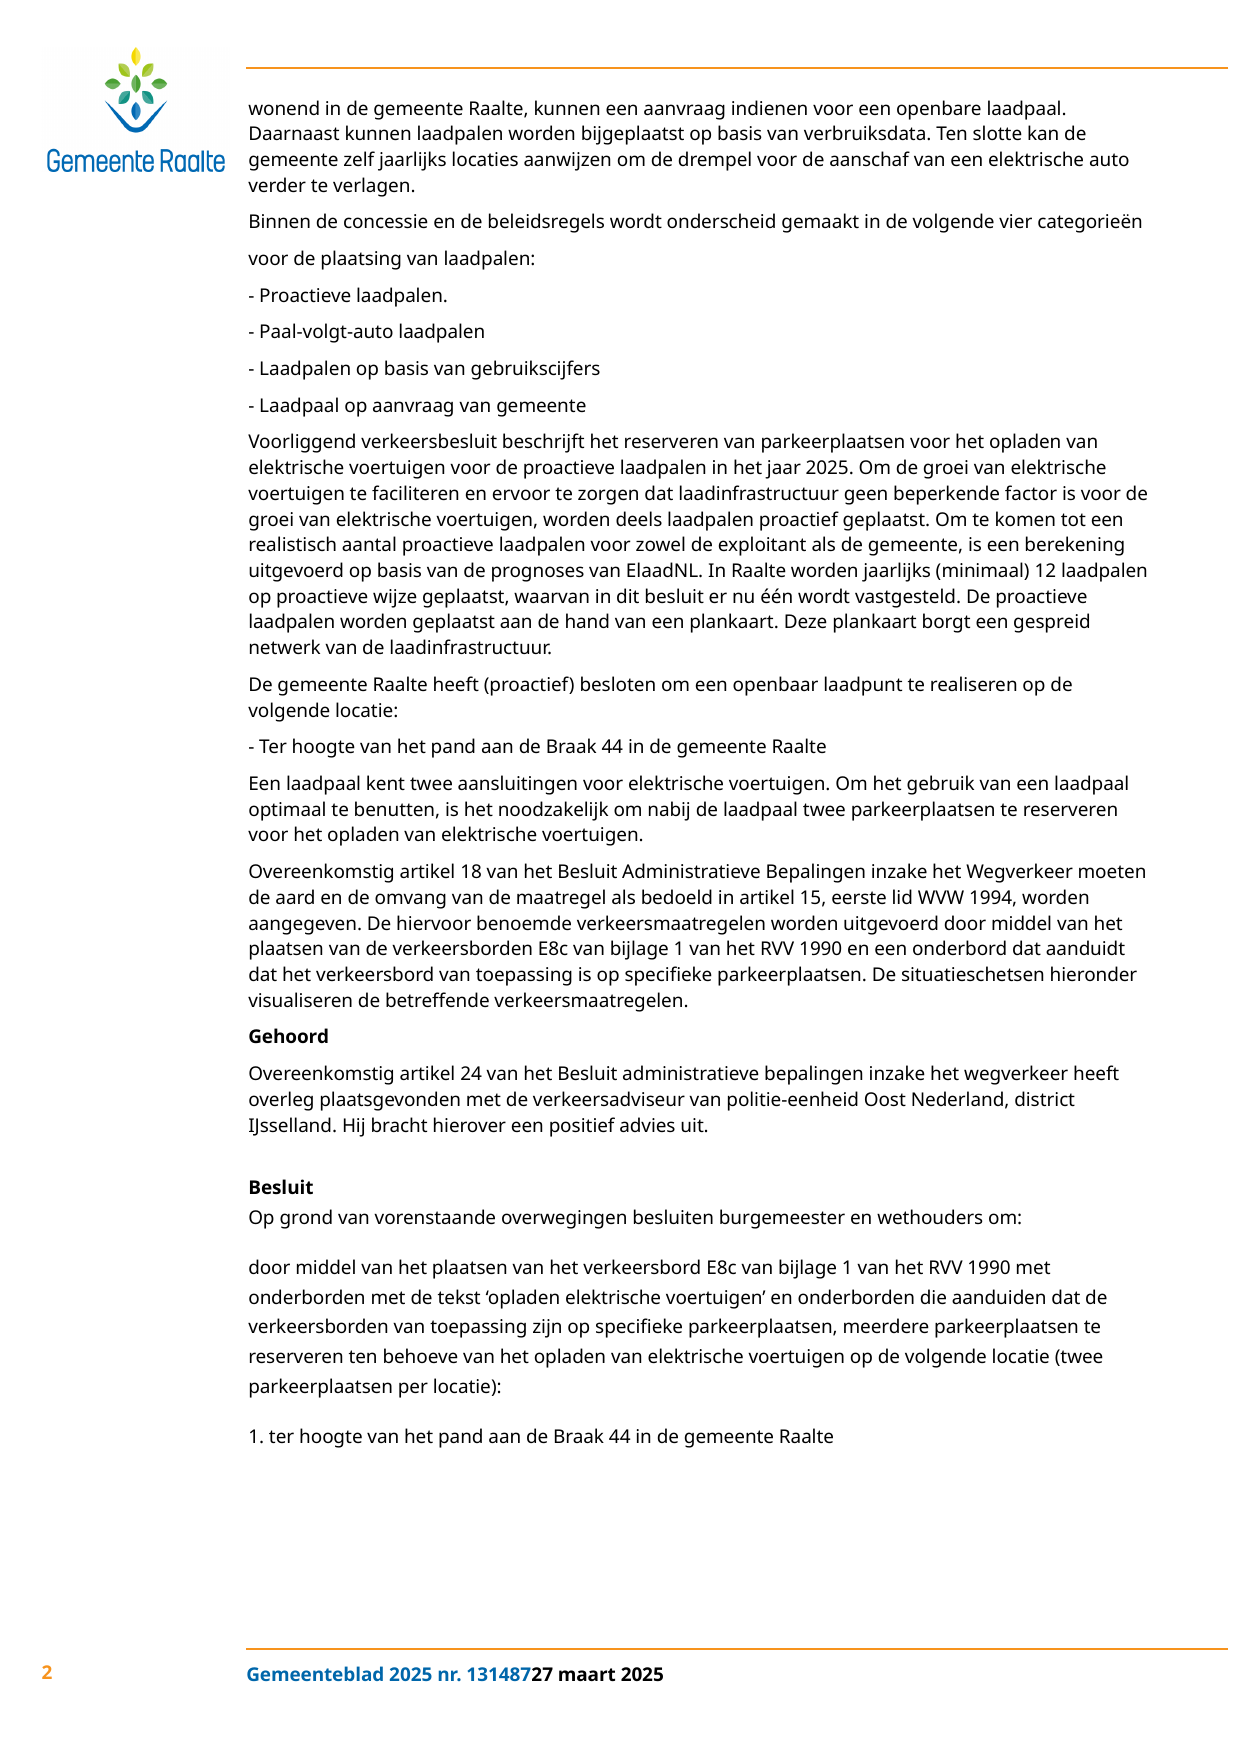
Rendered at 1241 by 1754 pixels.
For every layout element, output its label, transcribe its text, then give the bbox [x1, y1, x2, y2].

text voor de plaatsing van laadpalen: [248, 245, 1152, 271]
text Een laadpaal kent twee aansluitingen voor elektrische voertuigen. Om het gebruik van een laadpaal optimaal te benutten, is het noodzakelijk om nabij de laadpaal twee parkeerplaatsen te reserveren voor het opladen van elektrische voertuigen. [248, 770, 1152, 847]
text - Proactieve laadpalen. [248, 282, 1152, 308]
text wonend in de gemeente Raalte, kunnen een aanvraag indienen voor een openbare laadpaal. Daarnaast kunnen laadpalen worden bijgeplaatst op basis van verbruiksdata. Ten slotte kan de gemeente zelf jaarlijks locaties aanwijzen om de drempel voor de aanschaf van een elektrische auto verder te verlagen. [248, 95, 1152, 198]
text door middel van het plaatsen van het verkeersbord E8c van bijlage 1 van het RVV 1990 met onderborden met de tekst ‘opladen elektrische voertuigen’ en onderborden die aanduiden dat de verkeersborden van toepassing zijn op specifieke parkeerplaatsen, meerdere parkeerplaatsen te reserveren ten behoeve van het opladen van elektrische voertuigen op de volgende locatie (twee parkeerplaatsen per locatie): [248, 1254, 1152, 1398]
text Overeenkomstig artikel 18 van het Besluit Administratieve Bepalingen inzake het Wegverkeer moeten de aard en de omvang van de maatregel als bedoeld in artikel 15, eerste lid WVW 1994, worden aangegeven. De hiervoor benoemde verkeersmaatregelen worden uitgevoerd door middel van het plaatsen van de verkeersborden E8c van bijlage 1 van het RVV 1990 en een onderbord dat aanduidt dat het verkeersbord van toepassing is op specifieke parkeerplaatsen. De situatieschetsen hieronder visualiseren de betreffende verkeersmaatregelen. [248, 858, 1152, 1013]
text Op grond van vorenstaande overwegingen besluiten burgemeester en wethouders om: [248, 1204, 1152, 1230]
text Overeenkomstig artikel 24 van het Besluit administratieve bepalingen inzake het wegverkeer heeft overleg plaatsgevonden met de verkeersadviseur van politie-eenheid Oost Nederland, district IJsselland. Hij bracht hierover een positief advies uit. [248, 1060, 1152, 1137]
picture [41, 47, 231, 172]
text Voorliggend verkeersbesluit beschrijft het reserveren van parkeerplaatsen voor het opladen van elektrische voertuigen voor de proactieve laadpalen in het jaar 2025. Om de groei van elektrische voertuigen te faciliteren en ervoor te zorgen dat laadinfrastructuur geen beperkende factor is voor de groei van elektrische voertuigen, worden deels laadpalen proactief geplaatst. Om te komen tot een realistisch aantal proactieve laadpalen voor zowel de exploitant als de gemeente, is een berekening uitgevoerd op basis van de prognoses van ElaadNL. In Raalte worden jaarlijks (minimaal) 12 laadpalen op proactieve wijze geplaatst, waarvan in dit besluit er nu één wordt vastgesteld. De proactieve laadpalen worden geplaatst aan de hand van een plankaart. Deze plankaart borgt een gespreid netwerk van de laadinfrastructuur. [248, 429, 1152, 660]
text De gemeente Raalte heeft (proactief) besloten om een openbaar laadpunt te realiseren op de volgende locatie: [248, 671, 1152, 723]
text - Laadpalen op basis van gebruikscijfers [248, 355, 1152, 381]
text Binnen de concessie en de beleidsregels wordt onderscheid gemaakt in de volgende vier categorieën [248, 209, 1152, 234]
text 1. ter hoogte van het pand aan de Braak 44 in de gemeente Raalte [248, 1423, 1152, 1449]
text Besluit [248, 1174, 1152, 1200]
text Gehoord [248, 1024, 1152, 1049]
text - Ter hoogte van het pand aan de Braak 44 in de gemeente Raalte [248, 733, 1152, 759]
text - Laadpaal op aanvraag van gemeente [248, 392, 1152, 418]
text - Paal-volgt-auto laadpalen [248, 319, 1152, 344]
